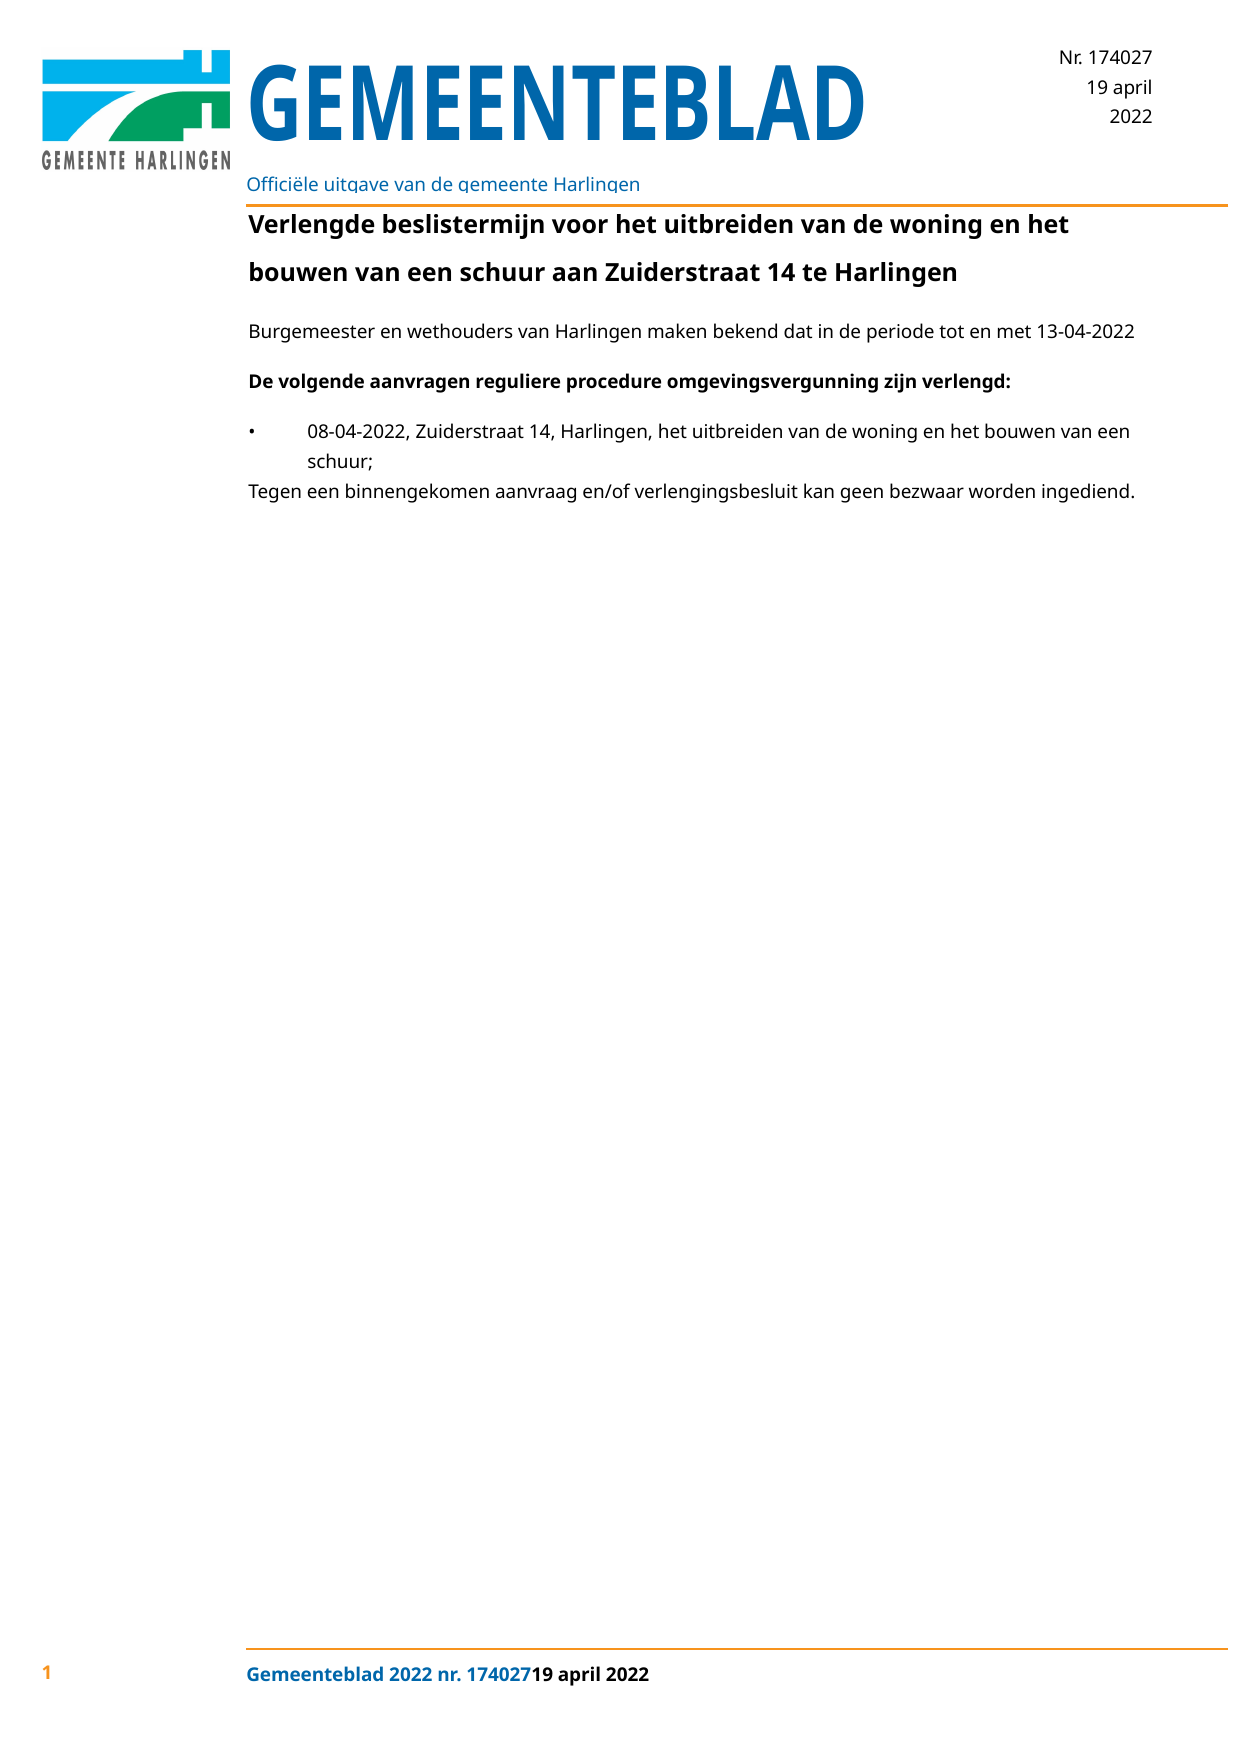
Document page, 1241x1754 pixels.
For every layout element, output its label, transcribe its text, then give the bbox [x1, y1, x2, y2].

text Verlengde beslistermijn voor het uitbreiden van de woning en het bouwen van een schuur aan Zuiderstraat 14 te Harlingen [248, 207, 1152, 288]
text Burgemeester en wethouders van Harlingen maken bekend dat in de periode tot en met 13-04-2022 [248, 318, 1152, 344]
text Tegen een binnengekomen aanvraag en/of verlengingsbesluit kan geen bezwaar worden ingediend. [248, 478, 1152, 504]
list 08-04-2022, Zuiderstraat 14, Harlingen, het uitbreiden van de woning en het bouwen van een schuur; [248, 419, 1152, 474]
picture [41, 47, 231, 172]
text De volgende aanvragen reguliere procedure omgevingsvergunning zijn verlengd: [248, 368, 1152, 394]
